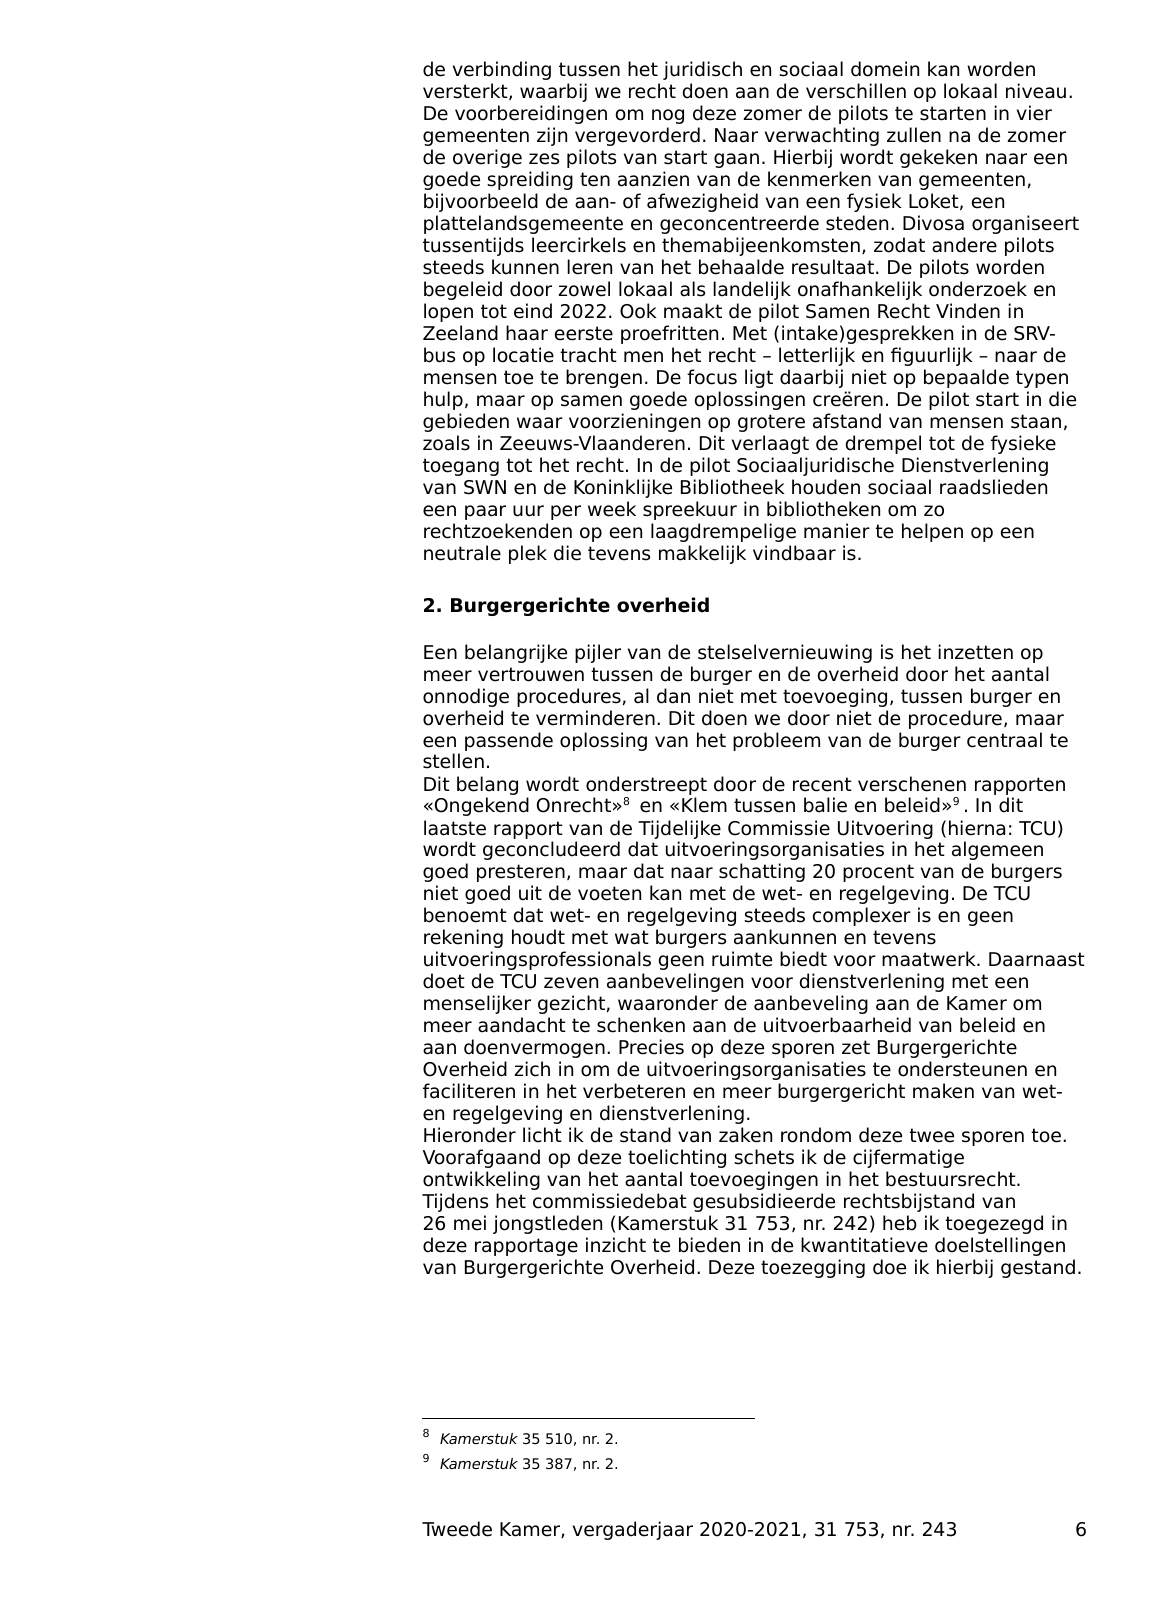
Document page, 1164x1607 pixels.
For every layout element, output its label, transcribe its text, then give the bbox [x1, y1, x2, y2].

text de verbinding tussen het juridisch en sociaal domein kan worden versterkt, waarbij we recht doen aan de verschillen op lokaal niveau. De voorbereidingen om nog deze zomer de pilots te starten in vier gemeenten zijn vergevorderd. Naar verwachting zullen na de zomer de overige zes pilots van start gaan. Hierbij wordt gekeken naar een goede spreiding ten aanzien van de kenmerken van gemeenten, bijvoorbeeld de aan- of afwezigheid van een fysiek Loket, een plattelandsgemeente en geconcentreerde steden. Divosa organiseert tussentijds leercirkels en themabijeenkomsten, zodat andere pilots steeds kunnen leren van het behaalde resultaat. De pilots worden begeleid door zowel lokaal als landelijk onafhankelijk onderzoek en lopen tot eind 2022. Ook maakt de pilot Samen Recht Vinden in Zeeland haar eerste proefritten. Met (intake)gesprekken in de SRV-bus op locatie tracht men het recht – letterlijk en figuurlijk – naar de mensen toe te brengen. De focus ligt daarbij niet op bepaalde typen hulp, maar op samen goede oplossingen creëren. De pilot start in die gebieden waar voorzieningen op grotere afstand van mensen staan, zoals in Zeeuws-Vlaanderen. Dit verlaagt de drempel tot de fysieke toegang tot het recht. In de pilot Sociaaljuridische Dienstverlening van SWN en de Koninklijke Bibliotheek houden sociaal raadslieden een paar uur per week spreekuur in bibliotheken om zo rechtzoekenden op een laagdrempelige manier te helpen op een neutrale plek die tevens makkelijk vindbaar is. [422, 59, 1087, 564]
text Een belangrijke pijler van de stelselvernieuwing is het inzetten op meer vertrouwen tussen de burger en de overheid door het aantal onnodige procedures, al dan niet met toevoeging, tussen burger en overheid te verminderen. Dit doen we door niet de procedure, maar een passende oplossing van het probleem van de burger centraal te stellen. [422, 642, 1087, 773]
subtitle 2. Burgergerichte overheid [422, 594, 1087, 617]
text Dit belang wordt onderstreept door de recent verschenen rapporten «Ongekend Onrecht» en «Klem tussen balie en beleid». In dit laatste rapport van de Tijdelijke Commissie Uitvoering (hierna: TCU) wordt geconcludeerd dat uitvoeringsorganisaties in het algemeen goed presteren, maar dat naar schatting 20 procent van de burgers niet goed uit de voeten kan met de wet- en regelgeving. De TCU benoemt dat wet- en regelgeving steeds complexer is en geen rekening houdt met wat burgers aankunnen en tevens uitvoeringsprofessionals geen ruimte biedt voor maatwerk. Daarnaast doet de TCU zeven aanbevelingen voor dienstverlening met een menselijker gezicht, waaronder de aanbeveling aan de Kamer om meer aandacht te schenken aan de uitvoerbaarheid van beleid en aan doenvermogen. Precies op deze sporen zet Burgergerichte Overheid zich in om de uitvoeringsorganisaties te ondersteunen en faciliteren in het verbeteren en meer burgergericht maken van wet- en regelgeving en dienstverlening. [422, 773, 1087, 1125]
text Hieronder licht ik de stand van zaken rondom deze twee sporen toe. Voorafgaand op deze toelichting schets ik de cijfermatige ontwikkeling van het aantal toevoegingen in het bestuursrecht. Tijdens het commissiedebat gesubsidieerde rechtsbijstand van 26 mei jongstleden (Kamerstuk 31 753, nr. 242) heb ik toegezegd in deze rapportage inzicht te bieden in de kwantitatieve doelstellingen van Burgergerichte Overheid. Deze toezegging doe ik hierbij gestand. [422, 1125, 1087, 1279]
text Kamerstuk 35 387, nr. 2. [422, 1452, 1087, 1474]
text Kamerstuk 35 510, nr. 2. [422, 1427, 1087, 1449]
